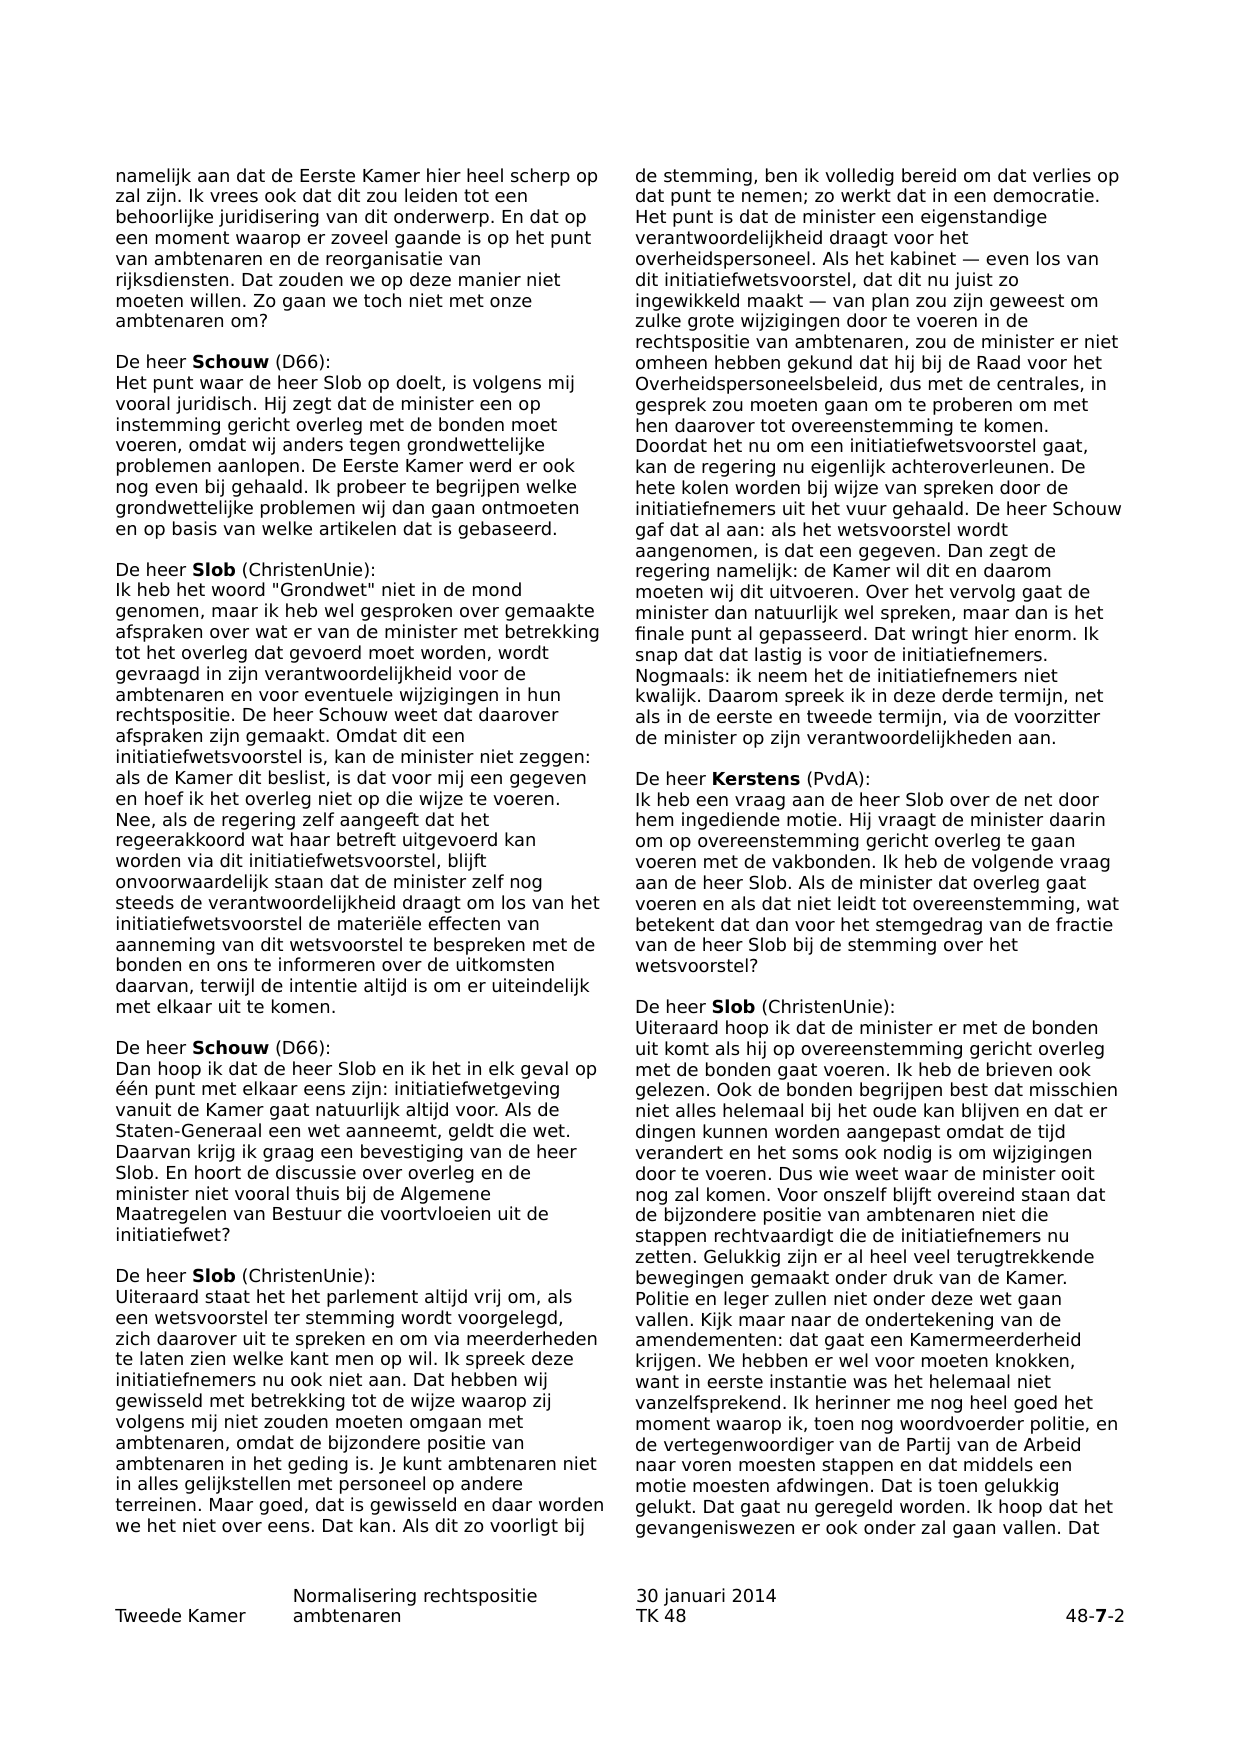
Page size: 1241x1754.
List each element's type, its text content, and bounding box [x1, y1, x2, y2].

text Uiteraard staat het het parlement altijd vrij om, als een wetsvoorstel ter stemming wordt voorgelegd, zich daarover uit te spreken en om via meerderheden te laten zien welke kant men op wil. Ik spreek deze initiatiefnemers nu ook niet aan. Dat hebben wij gewisseld met betrekking tot de wijze waarop zij volgens mij niet zouden moeten omgaan met ambtenaren, omdat de bijzondere positie van ambtenaren in het geding is. Je kunt ambtenaren niet in alles gelijkstellen met personeel op andere terreinen. Maar goed, dat is gewisseld en daar worden we het niet over eens. Dat kan. Als dit zo voorligt bij [115, 1287, 605, 1537]
text De heer Slob (ChristenUnie): [115, 1266, 605, 1287]
text De heer Kerstens (PvdA): [635, 769, 1125, 789]
text Ik heb het woord "Grondwet" niet in de mond genomen, maar ik heb wel gesproken over gemaakte afspraken over wat er van de minister met betrekking tot het overleg dat gevoerd moet worden, wordt gevraagd in zijn verantwoordelijkheid voor de ambtenaren en voor eventuele wijzigingen in hun rechtspositie. De heer Schouw weet dat daarover afspraken zijn gemaakt. Omdat dit een initiatiefwetsvoorstel is, kan de minister niet zeggen: als de Kamer dit beslist, is dat voor mij een gegeven en hoef ik het overleg niet op die wijze te voeren. Nee, als de regering zelf aangeeft dat het regeerakkoord wat haar betreft uitgevoerd kan worden via dit initiatiefwetsvoorstel, blijft onvoorwaardelijk staan dat de minister zelf nog steeds de verantwoordelijkheid draagt om los van het initiatiefwetsvoorstel de materiële effecten van aanneming van dit wetsvoorstel te bespreken met de bonden en ons te informeren over de uitkomsten daarvan, terwijl de intentie altijd is om er uiteindelijk met elkaar uit te komen. [115, 580, 605, 1018]
text De heer Schouw (D66): [115, 352, 605, 373]
text de stemming, ben ik volledig bereid om dat verlies op dat punt te nemen; zo werkt dat in een democratie. Het punt is dat de minister een eigenstandige verantwoordelijkheid draagt voor het overheidspersoneel. Als het kabinet — even los van dit initiatiefwetsvoorstel, dat dit nu juist zo ingewikkeld maakt — van plan zou zijn geweest om zulke grote wijzigingen door te voeren in de rechtspositie van ambtenaren, zou de minister er niet omheen hebben gekund dat hij bij de Raad voor het Overheidspersoneelsbeleid, dus met de centrales, in gesprek zou moeten gaan om te proberen om met hen daarover tot overeenstemming te komen. Doordat het nu om een initiatiefwetsvoorstel gaat, kan de regering nu eigenlijk achteroverleunen. De hete kolen worden bij wijze van spreken door de initiatiefnemers uit het vuur gehaald. De heer Schouw gaf dat al aan: als het wetsvoorstel wordt aangenomen, is dat een gegeven. Dan zegt de regering namelijk: de Kamer wil dit en daarom moeten wij dit uitvoeren. Over het vervolg gaat de minister dan natuurlijk wel spreken, maar dan is het finale punt al gepasseerd. Dat wringt hier enorm. Ik snap dat dat lastig is voor de initiatiefnemers. Nogmaals: ik neem het de initiatiefnemers niet kwalijk. Daarom spreek ik in deze derde termijn, net als in de eerste en tweede termijn, via de voorzitter de minister op zijn verantwoordelijkheden aan. [635, 165, 1125, 749]
text Ik heb een vraag aan de heer Slob over de net door hem ingediende motie. Hij vraagt de minister daarin om op overeenstemming gericht overleg te gaan voeren met de vakbonden. Ik heb de volgende vraag aan de heer Slob. Als de minister dat overleg gaat voeren en als dat niet leidt tot overeenstemming, wat betekent dat dan voor het stemgedrag van de fractie van de heer Slob bij de stemming over het wetsvoorstel? [635, 789, 1125, 977]
text De heer Schouw (D66): [115, 1038, 605, 1058]
text Uiteraard hoop ik dat de minister er met de bonden uit komt als hij op overeenstemming gericht overleg met de bonden gaat voeren. Ik heb de brieven ook gelezen. Ook de bonden begrijpen best dat misschien niet alles helemaal bij het oude kan blijven en dat er dingen kunnen worden aangepast omdat de tijd verandert en het soms ook nodig is om wijzigingen door te voeren. Dus wie weet waar de minister ooit nog zal komen. Voor onszelf blijft overeind staan dat de bijzondere positie van ambtenaren niet die stappen rechtvaardigt die de initiatiefnemers nu zetten. Gelukkig zijn er al heel veel terugtrekkende bewegingen gemaakt onder druk van de Kamer. Politie en leger zullen niet onder deze wet gaan vallen. Kijk maar naar de ondertekening van de amendementen: dat gaat een Kamermeerderheid krijgen. We hebben er wel voor moeten knokken, want in eerste instantie was het helemaal niet vanzelfsprekend. Ik herinner me nog heel goed het moment waarop ik, toen nog woordvoerder politie, en de vertegenwoordiger van de Partij van de Arbeid naar voren moesten stappen en dat middels een motie moesten afdwingen. Dat is toen gelukkig gelukt. Dat gaat nu geregeld worden. Ik hoop dat het gevangeniswezen er ook onder zal gaan vallen. Dat [635, 1018, 1125, 1538]
text Dan hoop ik dat de heer Slob en ik het in elk geval op één punt met elkaar eens zijn: initiatiefwetgeving vanuit de Kamer gaat natuurlijk altijd voor. Als de Staten-Generaal een wet aanneemt, geldt die wet. Daarvan krijg ik graag een bevestiging van de heer Slob. En hoort de discussie over overleg en de minister niet vooral thuis bij de Algemene Maatregelen van Bestuur die voortvloeien uit de initiatiefwet? [115, 1058, 605, 1246]
text De heer Slob (ChristenUnie): [115, 559, 605, 580]
text De heer Slob (ChristenUnie): [635, 997, 1125, 1018]
text Het punt waar de heer Slob op doelt, is volgens mij vooral juridisch. Hij zegt dat de minister een op instemming gericht overleg met de bonden moet voeren, omdat wij anders tegen grondwettelijke problemen aanlopen. De Eerste Kamer werd er ook nog even bij gehaald. Ik probeer te begrijpen welke grondwettelijke problemen wij dan gaan ontmoeten en op basis van welke artikelen dat is gebaseerd. [115, 373, 605, 539]
text namelijk aan dat de Eerste Kamer hier heel scherp op zal zijn. Ik vrees ook dat dit zou leiden tot een behoorlijke juridisering van dit onderwerp. En dat op een moment waarop er zoveel gaande is op het punt van ambtenaren en de reorganisatie van rijksdiensten. Dat zouden we op deze manier niet moeten willen. Zo gaan we toch niet met onze ambtenaren om? [115, 165, 605, 332]
